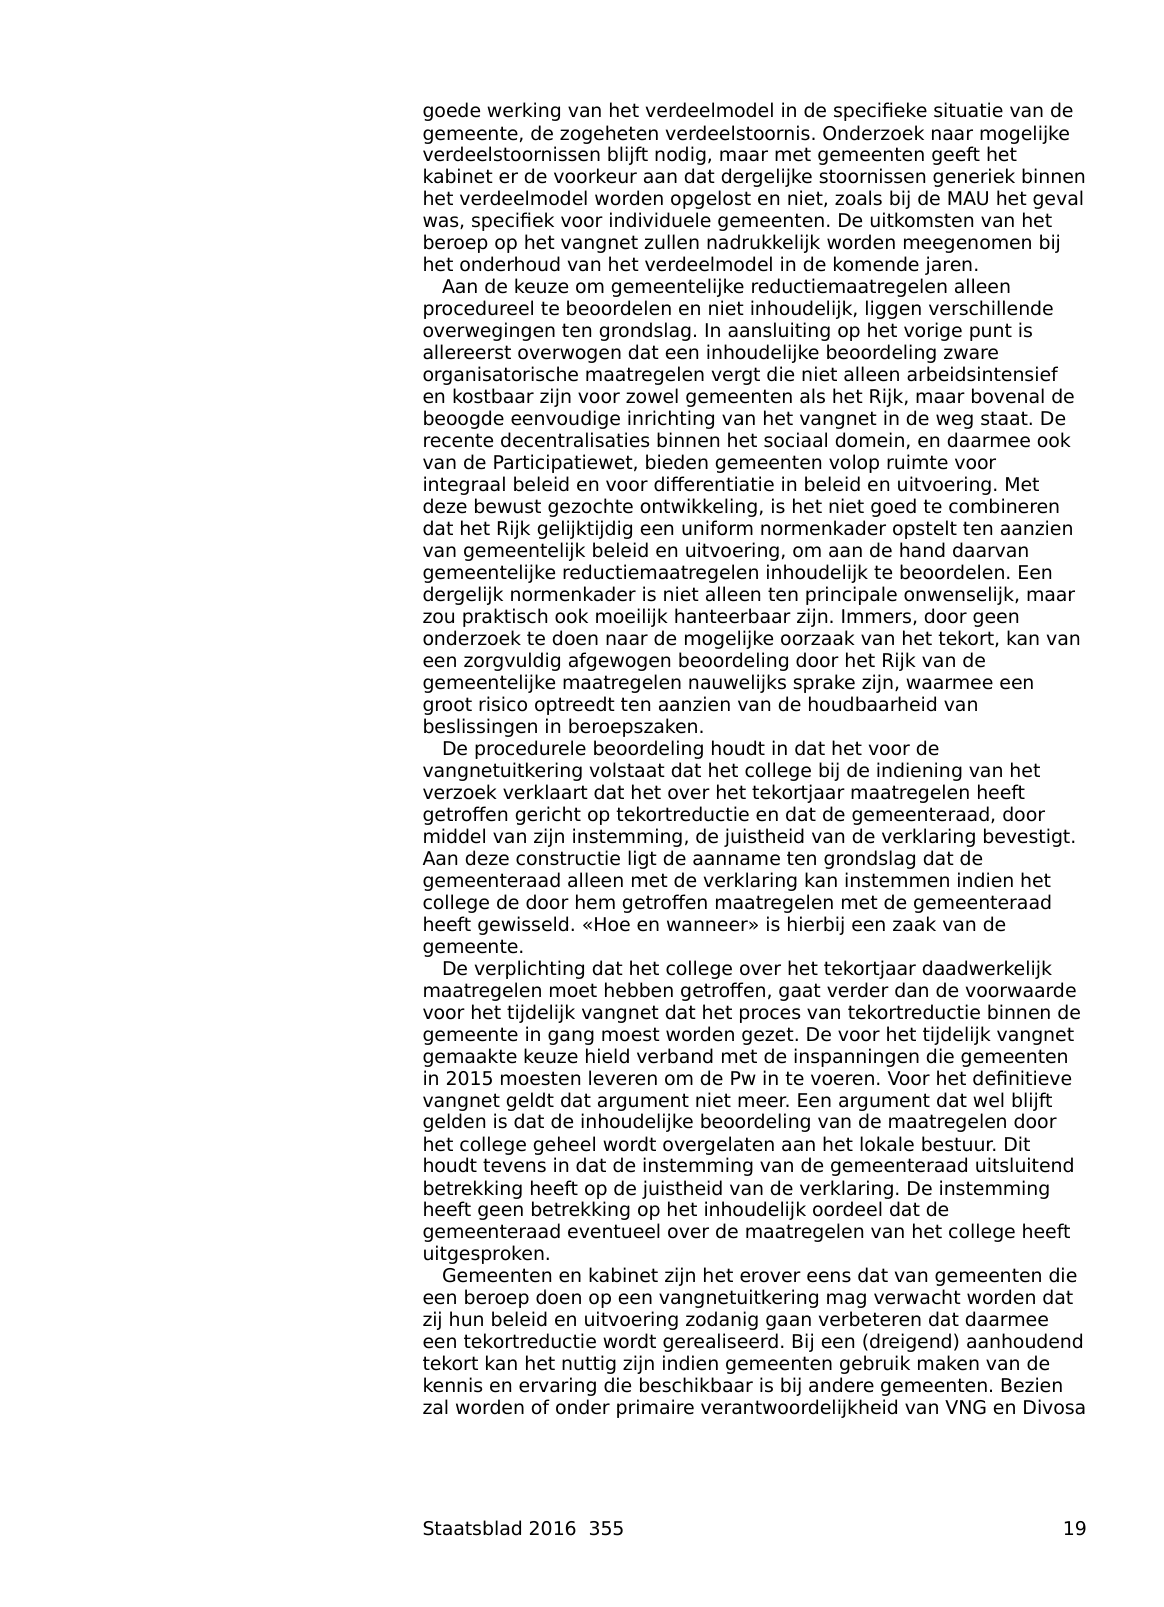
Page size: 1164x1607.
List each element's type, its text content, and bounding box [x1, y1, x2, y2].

text Gemeenten en kabinet zijn het erover eens dat van gemeenten die een beroep doen op een vangnetuitkering mag verwacht worden dat zij hun beleid en uitvoering zodanig gaan verbeteren dat daarmee een tekortreductie wordt gerealiseerd. Bij een (dreigend) aanhoudend tekort kan het nuttig zijn indien gemeenten gebruik maken van de kennis en ervaring die beschikbaar is bij andere gemeenten. Bezien zal worden of onder primaire verantwoordelijkheid van VNG en Divosa [422, 1265, 1087, 1419]
text Aan de keuze om gemeentelijke reductiemaatregelen alleen procedureel te beoordelen en niet inhoudelijk, liggen verschillende overwegingen ten grondslag. In aansluiting op het vorige punt is allereerst overwogen dat een inhoudelijke beoordeling zware organisatorische maatregelen vergt die niet alleen arbeidsintensief en kostbaar zijn voor zowel gemeenten als het Rijk, maar bovenal de beoogde eenvoudige inrichting van het vangnet in de weg staat. De recente decentralisaties binnen het sociaal domein, en daarmee ook van de Participatiewet, bieden gemeenten volop ruimte voor integraal beleid en voor differentiatie in beleid en uitvoering. Met deze bewust gezochte ontwikkeling, is het niet goed te combineren dat het Rijk gelijktijdig een uniform normenkader opstelt ten aanzien van gemeentelijk beleid en uitvoering, om aan de hand daarvan gemeentelijke reductiemaatregelen inhoudelijk te beoordelen. Een dergelijk normenkader is niet alleen ten principale onwenselijk, maar zou praktisch ook moeilijk hanteerbaar zijn. Immers, door geen onderzoek te doen naar de mogelijke oorzaak van het tekort, kan van een zorgvuldig afgewogen beoordeling door het Rijk van de gemeentelijke maatregelen nauwelijks sprake zijn, waarmee een groot risico optreedt ten aanzien van de houdbaarheid van beslissingen in beroepszaken. [422, 276, 1087, 738]
text goede werking van het verdeelmodel in de specifieke situatie van de gemeente, de zogeheten verdeelstoornis. Onderzoek naar mogelijke verdeelstoornissen blijft nodig, maar met gemeenten geeft het kabinet er de voorkeur aan dat dergelijke stoornissen generiek binnen het verdeelmodel worden opgelost en niet, zoals bij de MAU het geval was, specifiek voor individuele gemeenten. De uitkomsten van het beroep op het vangnet zullen nadrukkelijk worden meegenomen bij het onderhoud van het verdeelmodel in de komende jaren. [422, 100, 1087, 276]
text De procedurele beoordeling houdt in dat het voor de vangnetuitkering volstaat dat het college bij de indiening van het verzoek verklaart dat het over het tekortjaar maatregelen heeft getroffen gericht op tekortreductie en dat de gemeenteraad, door middel van zijn instemming, de juistheid van de verklaring bevestigt. Aan deze constructie ligt de aanname ten grondslag dat de gemeenteraad alleen met de verklaring kan instemmen indien het college de door hem getroffen maatregelen met de gemeenteraad heeft gewisseld. «Hoe en wanneer» is hierbij een zaak van de gemeente. [422, 738, 1087, 958]
text De verplichting dat het college over het tekortjaar daadwerkelijk maatregelen moet hebben getroffen, gaat verder dan de voorwaarde voor het tijdelijk vangnet dat het proces van tekortreductie binnen de gemeente in gang moest worden gezet. De voor het tijdelijk vangnet gemaakte keuze hield verband met de inspanningen die gemeenten in 2015 moesten leveren om de Pw in te voeren. Voor het definitieve vangnet geldt dat argument niet meer. Een argument dat wel blijft gelden is dat de inhoudelijke beoordeling van de maatregelen door het college geheel wordt overgelaten aan het lokale bestuur. Dit houdt tevens in dat de instemming van de gemeenteraad uitsluitend betrekking heeft op de juistheid van de verklaring. De instemming heeft geen betrekking op het inhoudelijk oordeel dat de gemeenteraad eventueel over de maatregelen van het college heeft uitgesproken. [422, 958, 1087, 1265]
